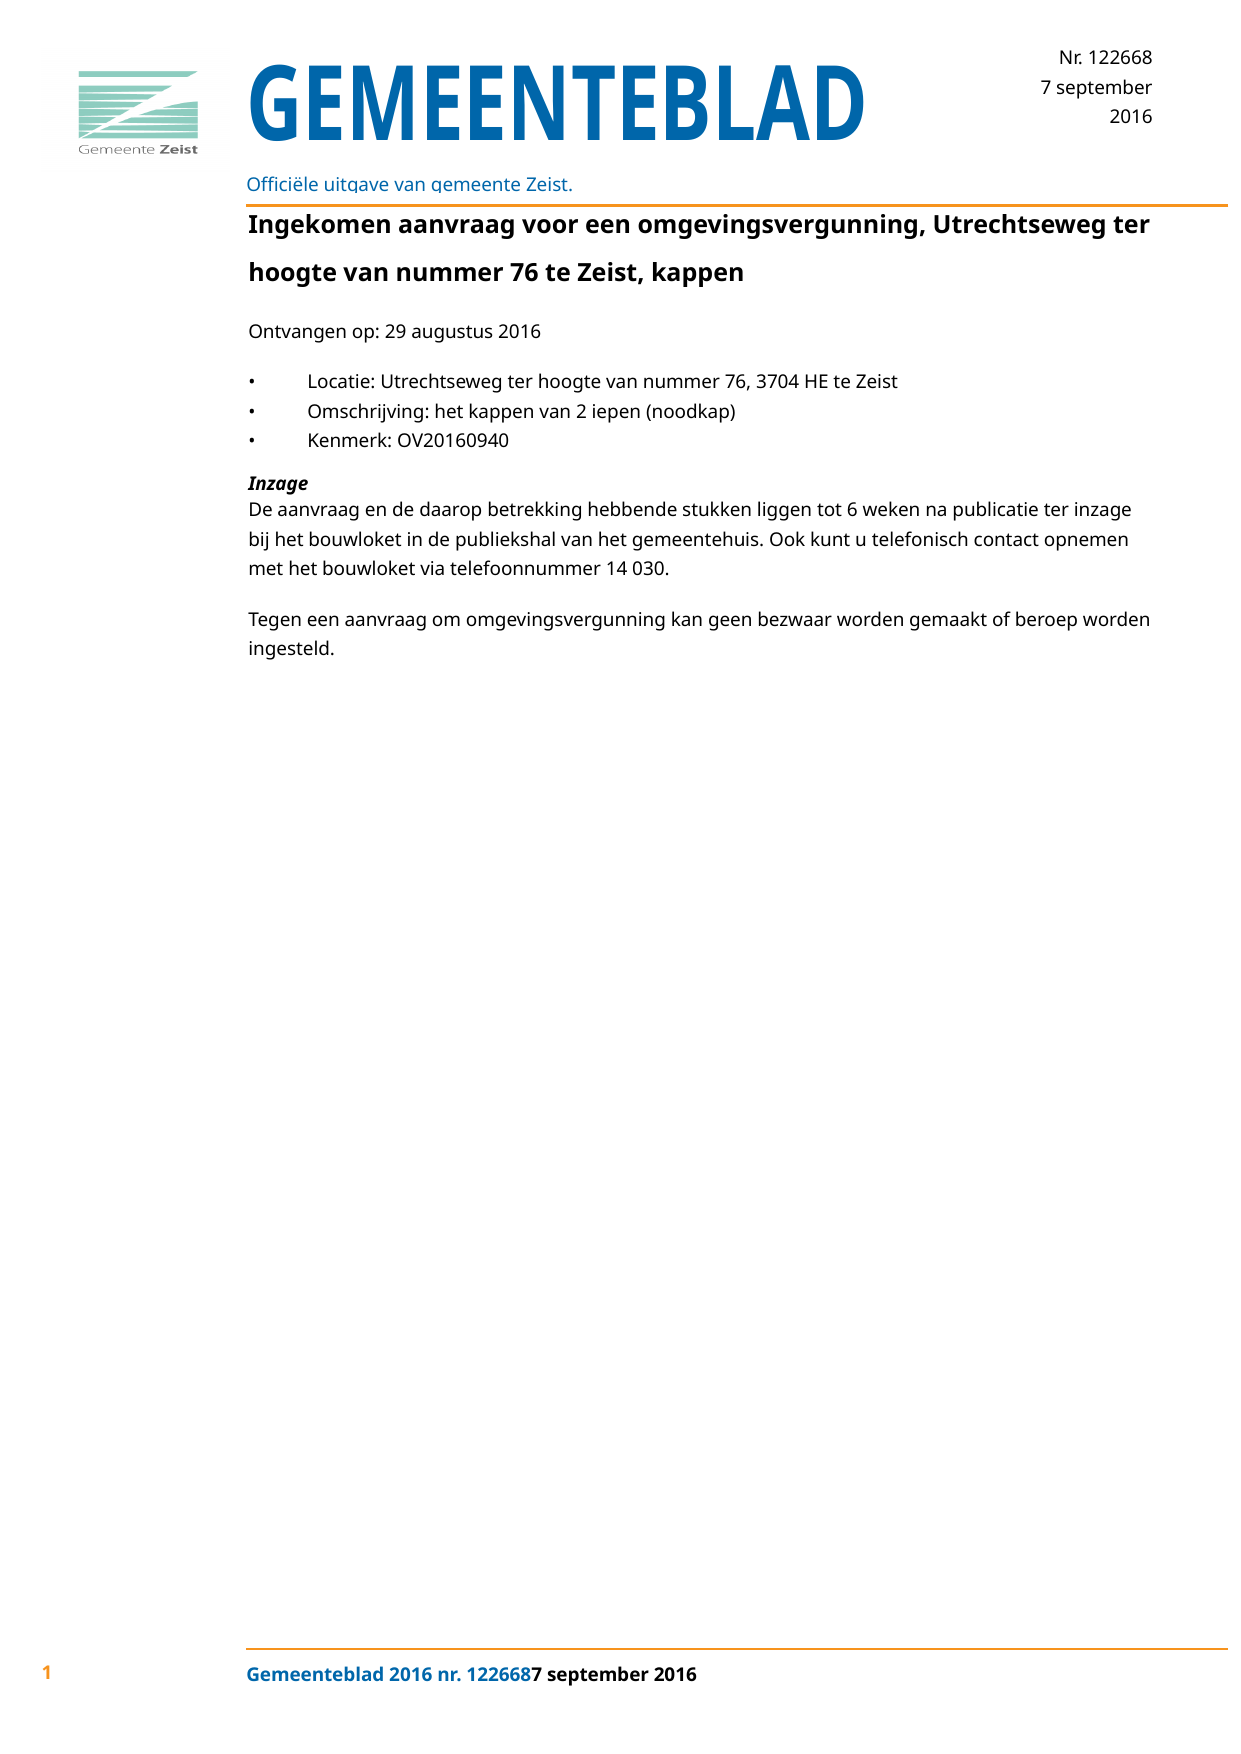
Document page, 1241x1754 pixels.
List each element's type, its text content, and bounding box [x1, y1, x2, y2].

picture [41, 47, 231, 172]
text De aanvraag en de daarop betrekking hebbende stukken liggen tot 6 weken na publicatie ter inzage bij het bouwloket in de publiekshal van het gemeentehuis. Ook kunt u telefonisch contact opnemen met het bouwloket via telefoonnummer 14 030. [248, 496, 1152, 581]
text Ontvangen op: 29 augustus 2016 [248, 318, 1152, 344]
list Locatie: Utrechtseweg ter hoogte van nummer 76, 3704 HE te Zeist [248, 368, 1152, 394]
list Kenmerk: OV20160940 [248, 427, 1152, 453]
text Ingekomen aanvraag voor een omgevingsvergunning, Utrechtseweg ter hoogte van nummer 76 te Zeist, kappen [248, 207, 1152, 288]
list Omschrijving: het kappen van 2 iepen (noodkap) [248, 398, 1152, 424]
text Tegen een aanvraag om omgevingsvergunning kan geen bezwaar worden gemaakt of beroep worden ingesteld. [248, 606, 1152, 661]
text Inzage [248, 471, 1152, 496]
